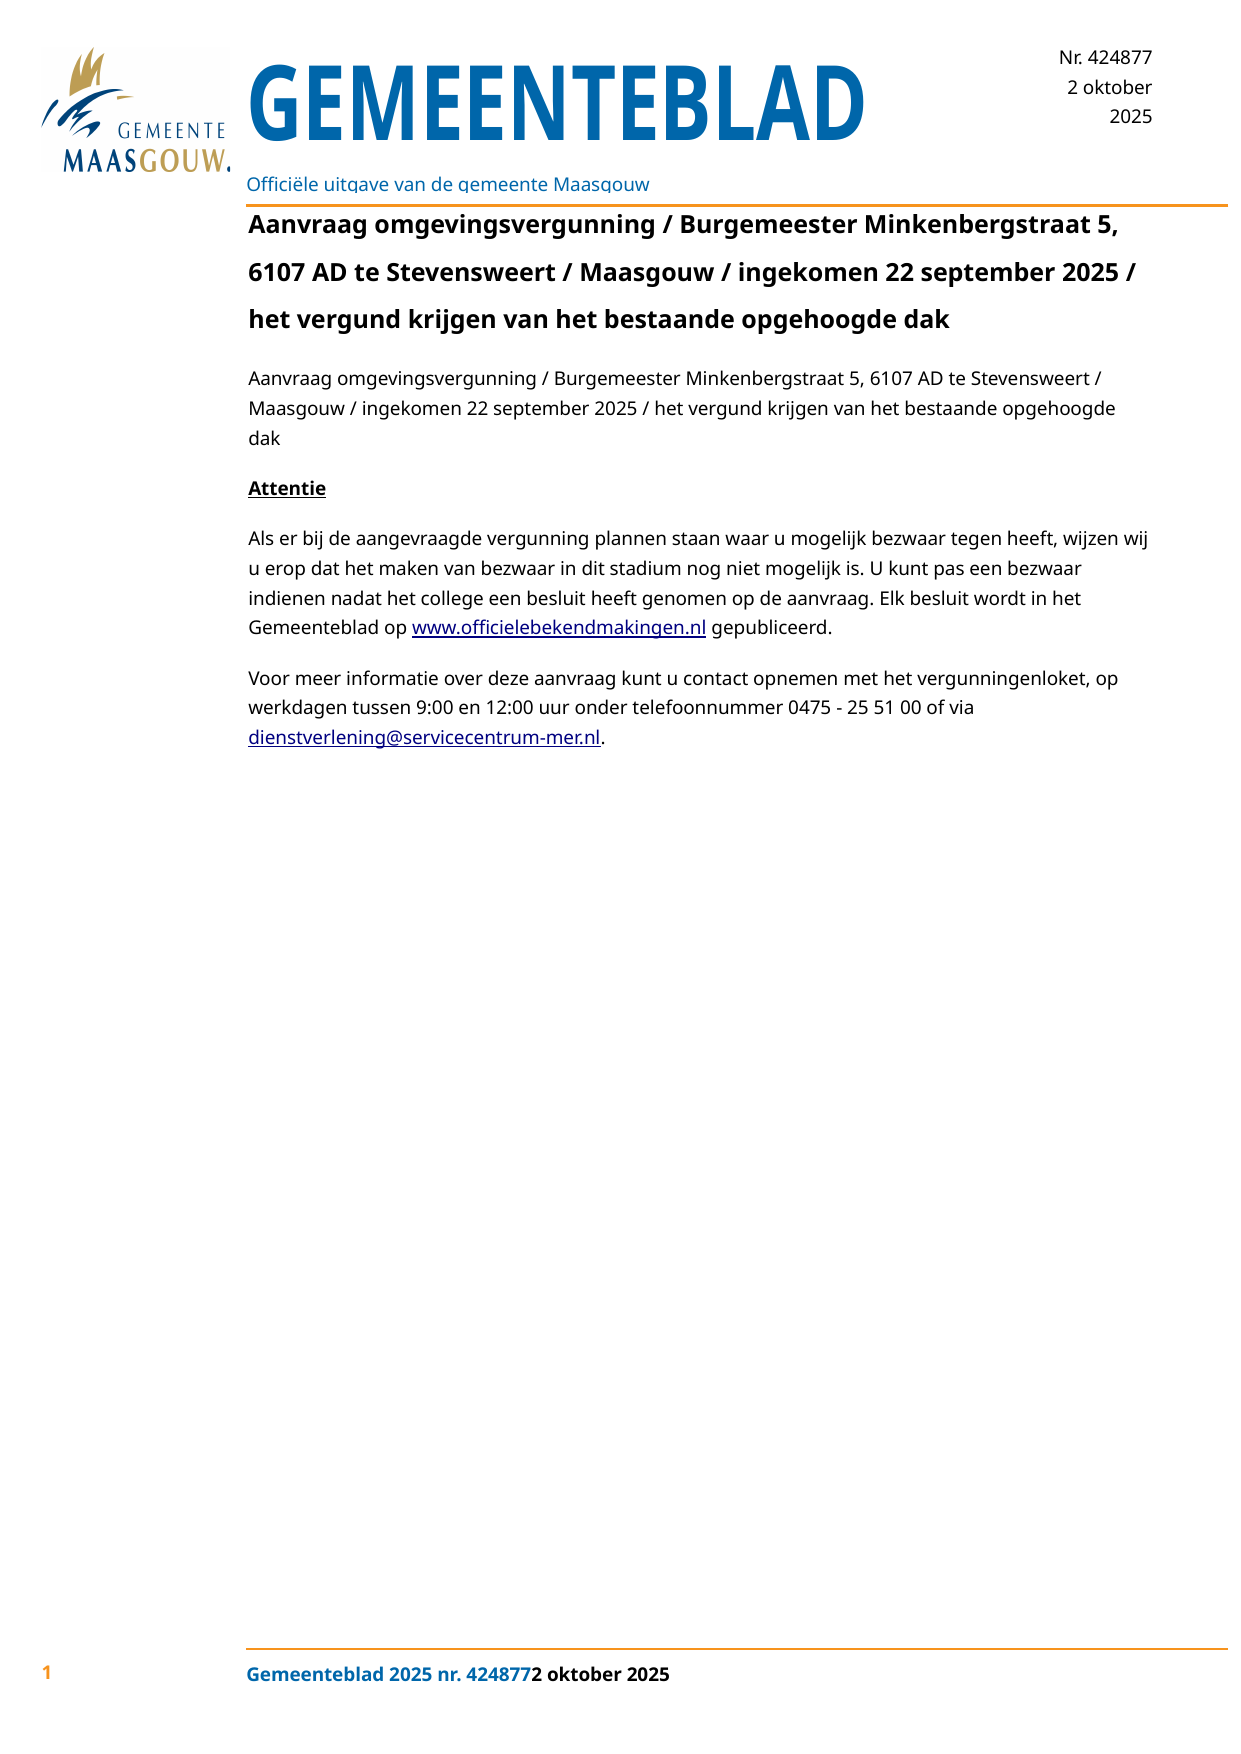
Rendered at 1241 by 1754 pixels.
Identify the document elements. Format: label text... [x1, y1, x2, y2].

text Attentie [248, 475, 1152, 501]
text Voor meer informatie over deze aanvraag kunt u contact opnemen met het vergunningenloket, op werkdagen tussen 9:00 en 12:00 uur onder telefoonnummer 0475 - 25 51 00 of via dienstverlening@servicecentrum-mer.nl. [248, 665, 1152, 749]
text Aanvraag omgevingsvergunning / Burgemeester Minkenbergstraat 5, 6107 AD te Stevensweert / Maasgouw / ingekomen 22 september 2025 / het vergund krijgen van het bestaande opgehoogde dak [248, 207, 1152, 336]
picture [41, 47, 231, 172]
text Als er bij de aangevraagde vergunning plannen staan waar u mogelijk bezwaar tegen heeft, wijzen wij u erop dat het maken van bezwaar in dit stadium nog niet mogelijk is. U kunt pas een bezwaar indienen nadat het college een besluit heeft genomen op de aanvraag. Elk besluit wordt in het Gemeenteblad op www.officielebekendmakingen.nl gepubliceerd. [248, 526, 1152, 640]
text Aanvraag omgevingsvergunning / Burgemeester Minkenbergstraat 5, 6107 AD te Stevensweert / Maasgouw / ingekomen 22 september 2025 / het vergund krijgen van het bestaande opgehoogde dak [248, 366, 1152, 450]
